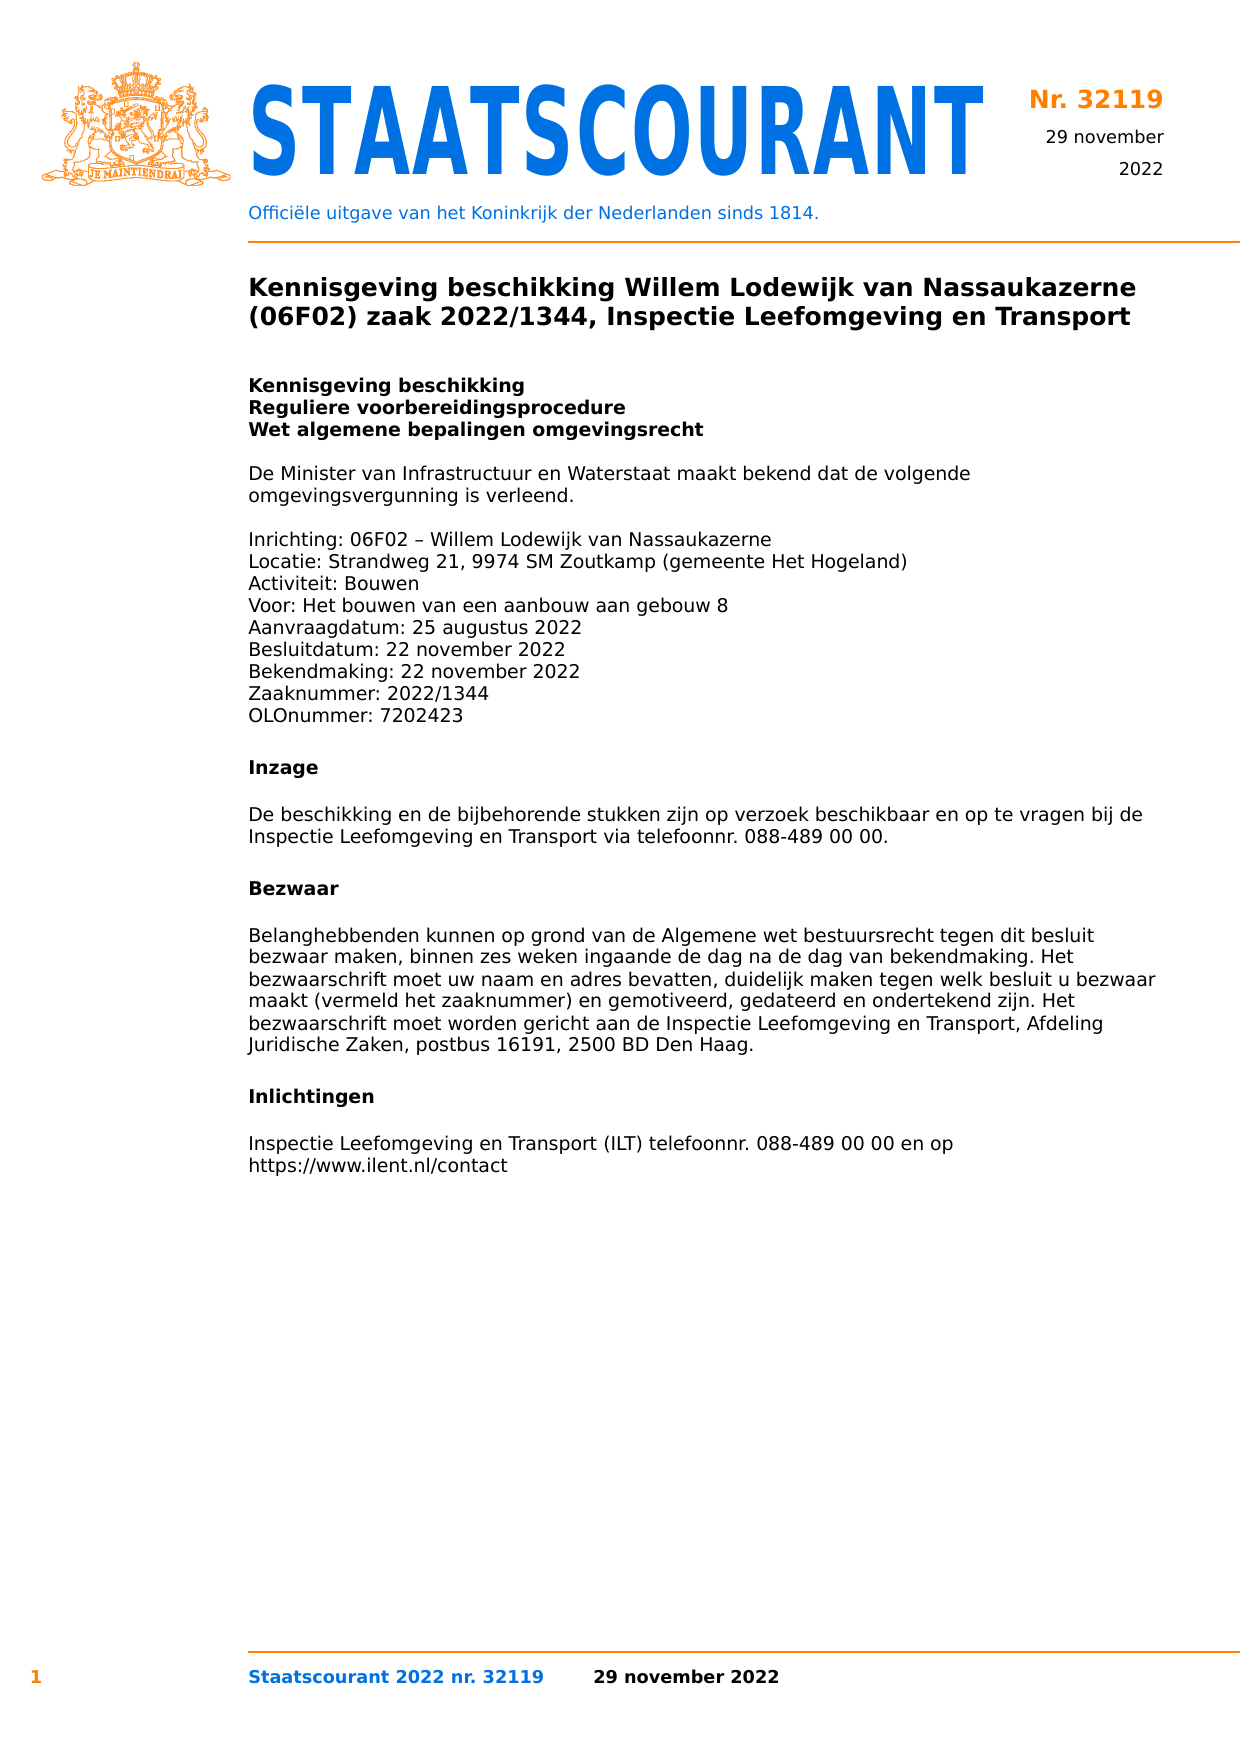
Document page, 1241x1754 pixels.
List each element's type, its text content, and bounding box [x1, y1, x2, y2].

text OLOnummer: 7202423 [248, 704, 1163, 727]
text Belanghebbenden kunnen op grond van de Algemene wet bestuursrecht tegen dit besluit bezwaar maken, binnen zes weken ingaande de dag na de dag van bekendmaking. Het bezwaarschrift moet uw naam en adres bevatten, duidelijk maken tegen welk besluit u bezwaar maakt (vermeld het zaaknummer) en gemotiveerd, gedateerd en ondertekend zijn. Het bezwaarschrift moet worden gericht aan de Inspectie Leefomgeving en Transport, Afdeling Juridische Zaken, postbus 16191, 2500 BD Den Haag. [248, 924, 1163, 1056]
subtitle Inlichtingen [248, 1086, 1163, 1108]
text Besluitdatum: 22 november 2022 [248, 639, 1163, 661]
text De beschikking en de bijbehorende stukken zijn op verzoek beschikbaar en op te vragen bij de Inspectie Leefomgeving en Transport via telefoonnr. 088-489 00 00. [248, 803, 1163, 847]
table_header STAATSCOURANT [248, 62, 998, 203]
text Reguliere voorbereidingsprocedure [248, 397, 1163, 419]
text Voor: Het bouwen van een aanbouw aan gebouw 8 [248, 595, 1163, 617]
text Aanvraagdatum: 25 augustus 2022 [248, 617, 1163, 639]
table_header [25, 62, 248, 241]
table_cell Officiële uitgave van het Koninkrijk der Nederlanden sinds 1814. [248, 203, 1240, 241]
text Inspectie Leefomgeving en Transport (ILT) telefoonnr. 088-489 00 00 en op https://www.ilent.nl/contact [248, 1133, 1163, 1177]
table_cell 29 november [998, 121, 1240, 153]
text Bekendmaking: 22 november 2022 [248, 661, 1163, 683]
text Locatie: Strandweg 21, 9974 SM Zoutkamp (gemeente Het Hogeland) [248, 551, 1163, 573]
subtitle Bezwaar [248, 877, 1163, 899]
picture [41, 62, 231, 186]
text Activiteit: Bouwen [248, 573, 1163, 595]
table_header Nr. 32119 [998, 62, 1240, 121]
text Wet algemene bepalingen omgevingsrecht [248, 419, 1163, 441]
text Inrichting: 06F02 – Willem Lodewijk van Nassaukazerne [248, 529, 1163, 551]
table_cell 2022 [998, 153, 1240, 203]
subtitle Inzage [248, 757, 1163, 778]
text Zaaknummer: 2022/1344 [248, 683, 1163, 704]
text Kennisgeving beschikking [248, 375, 1163, 397]
subtitle Kennisgeving beschikking Willem Lodewijk van Nassaukazerne (06F02) zaak 2022/1344, Inspectie Leefomgeving en Transport [248, 273, 1163, 331]
text De Minister van Infrastructuur en Waterstaat maakt bekend dat de volgende omgevingsvergunning is verleend. [248, 463, 1163, 507]
